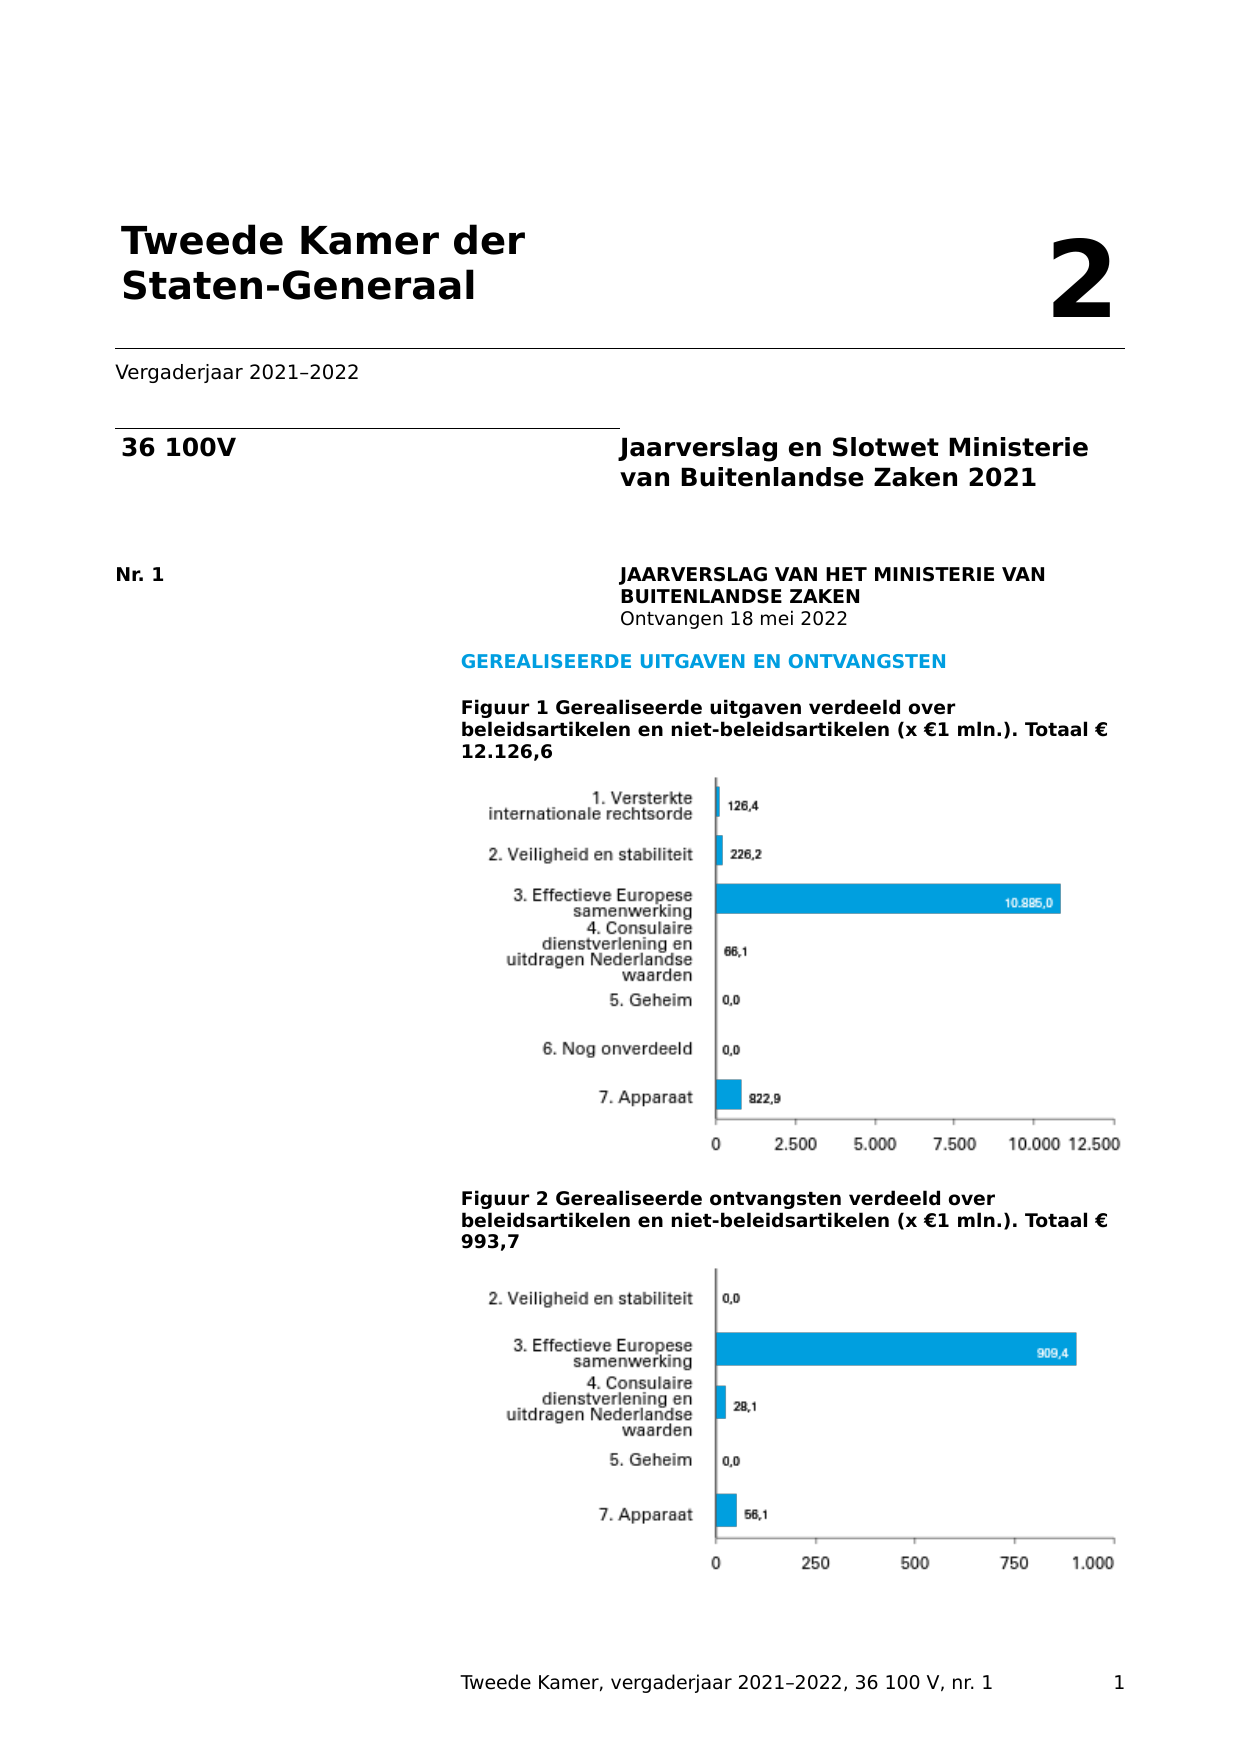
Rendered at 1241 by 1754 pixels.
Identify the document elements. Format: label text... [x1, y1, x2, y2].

title Figuur 1 Gerealiseerde uitgaven verdeeld over beleidsartikelen en niet-beleidsartikelen (x €1 mln.). Totaal € 12.126,6 [461, 697, 1125, 763]
table_header Tweede Kamer der Staten-Generaal [115, 213, 620, 348]
table_cell Vergaderjaar 2021–2022 [115, 349, 1125, 384]
table_header Jaarverslag en Slotwet Ministerie van Buitenlandse Zaken 2021 [620, 428, 1125, 498]
title Figuur 2 Gerealiseerde ontvangsten verdeeld over beleidsartikelen en niet-beleidsartikelen (x €1 mln.). Totaal € 993,7 [461, 1188, 1125, 1253]
title Gerealiseerde uitgaven en ontvangsten [461, 651, 1125, 673]
table_header Jaarverslag van het ministerie van Buitenlandse zaken Ontvangen 18 mei 2022 [620, 564, 1125, 651]
table_header Nr. 1 [115, 564, 620, 651]
table_header 36 100V [115, 429, 620, 498]
table_header 2 [620, 213, 1125, 348]
